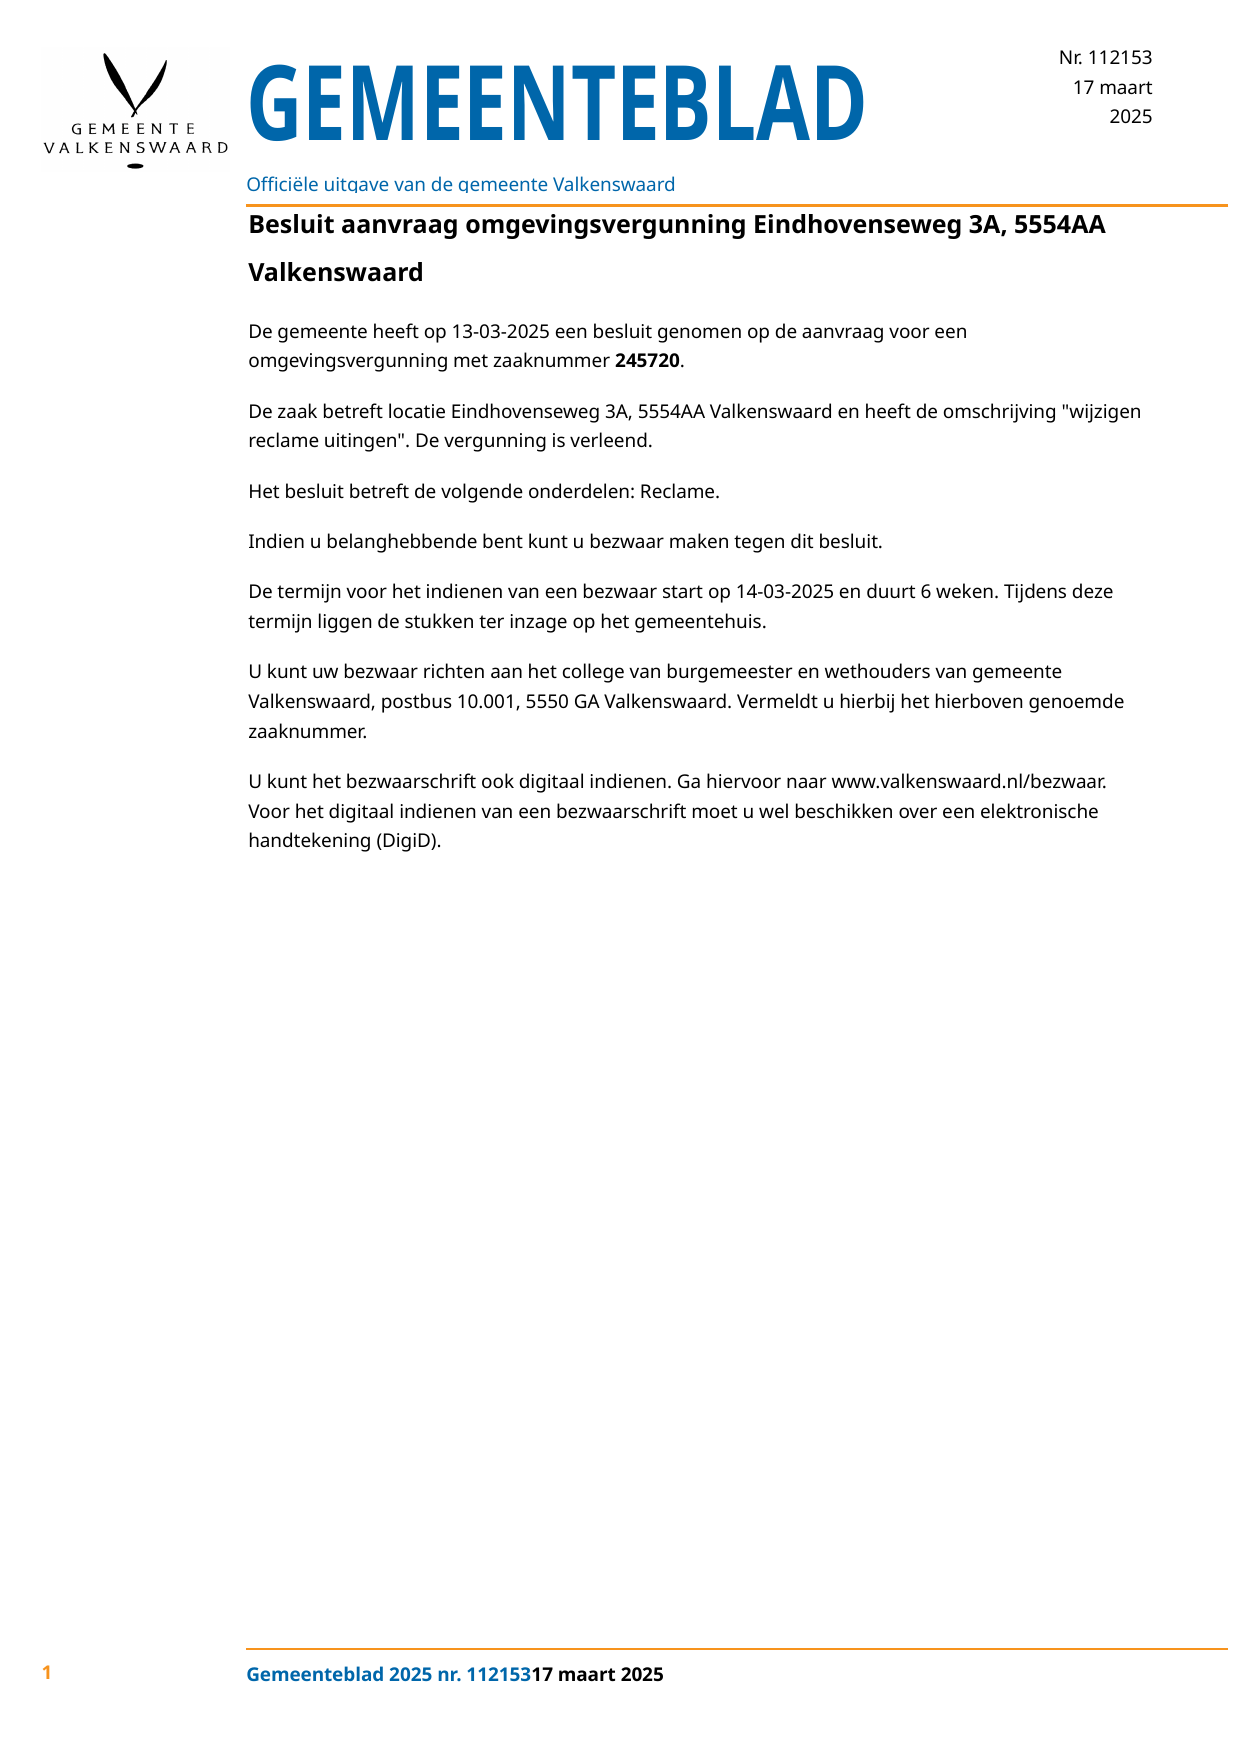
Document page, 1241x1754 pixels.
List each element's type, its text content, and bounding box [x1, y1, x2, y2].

text Het besluit betreft de volgende onderdelen: Reclame. [248, 478, 1152, 504]
picture [41, 47, 231, 172]
text Besluit aanvraag omgevingsvergunning Eindhovenseweg 3A, 5554AA Valkenswaard [248, 207, 1152, 288]
text U kunt uw bezwaar richten aan het college van burgemeester en wethouders van gemeente Valkenswaard, postbus 10.001, 5550 GA Valkenswaard. Vermeldt u hierbij het hierboven genoemde zaaknummer. [248, 659, 1152, 744]
text U kunt het bezwaarschrift ook digitaal indienen. Ga hiervoor naar www.valkenswaard.nl/bezwaar. Voor het digitaal indienen van een bezwaarschrift moet u wel beschikken over een elektronische handtekening (DigiD). [248, 768, 1152, 853]
text De gemeente heeft op 13-03-2025 een besluit genomen op de aanvraag voor een omgevingsvergunning met zaaknummer 245720. [248, 318, 1152, 373]
text Indien u belanghebbende bent kunt u bezwaar maken tegen dit besluit. [248, 528, 1152, 554]
text De termijn voor het indienen van een bezwaar start op 14-03-2025 en duurt 6 weken. Tijdens deze termijn liggen de stukken ter inzage op het gemeentehuis. [248, 579, 1152, 634]
text De zaak betreft locatie Eindhovenseweg 3A, 5554AA Valkenswaard en heeft de omschrijving "wijzigen reclame uitingen". De vergunning is verleend. [248, 398, 1152, 453]
